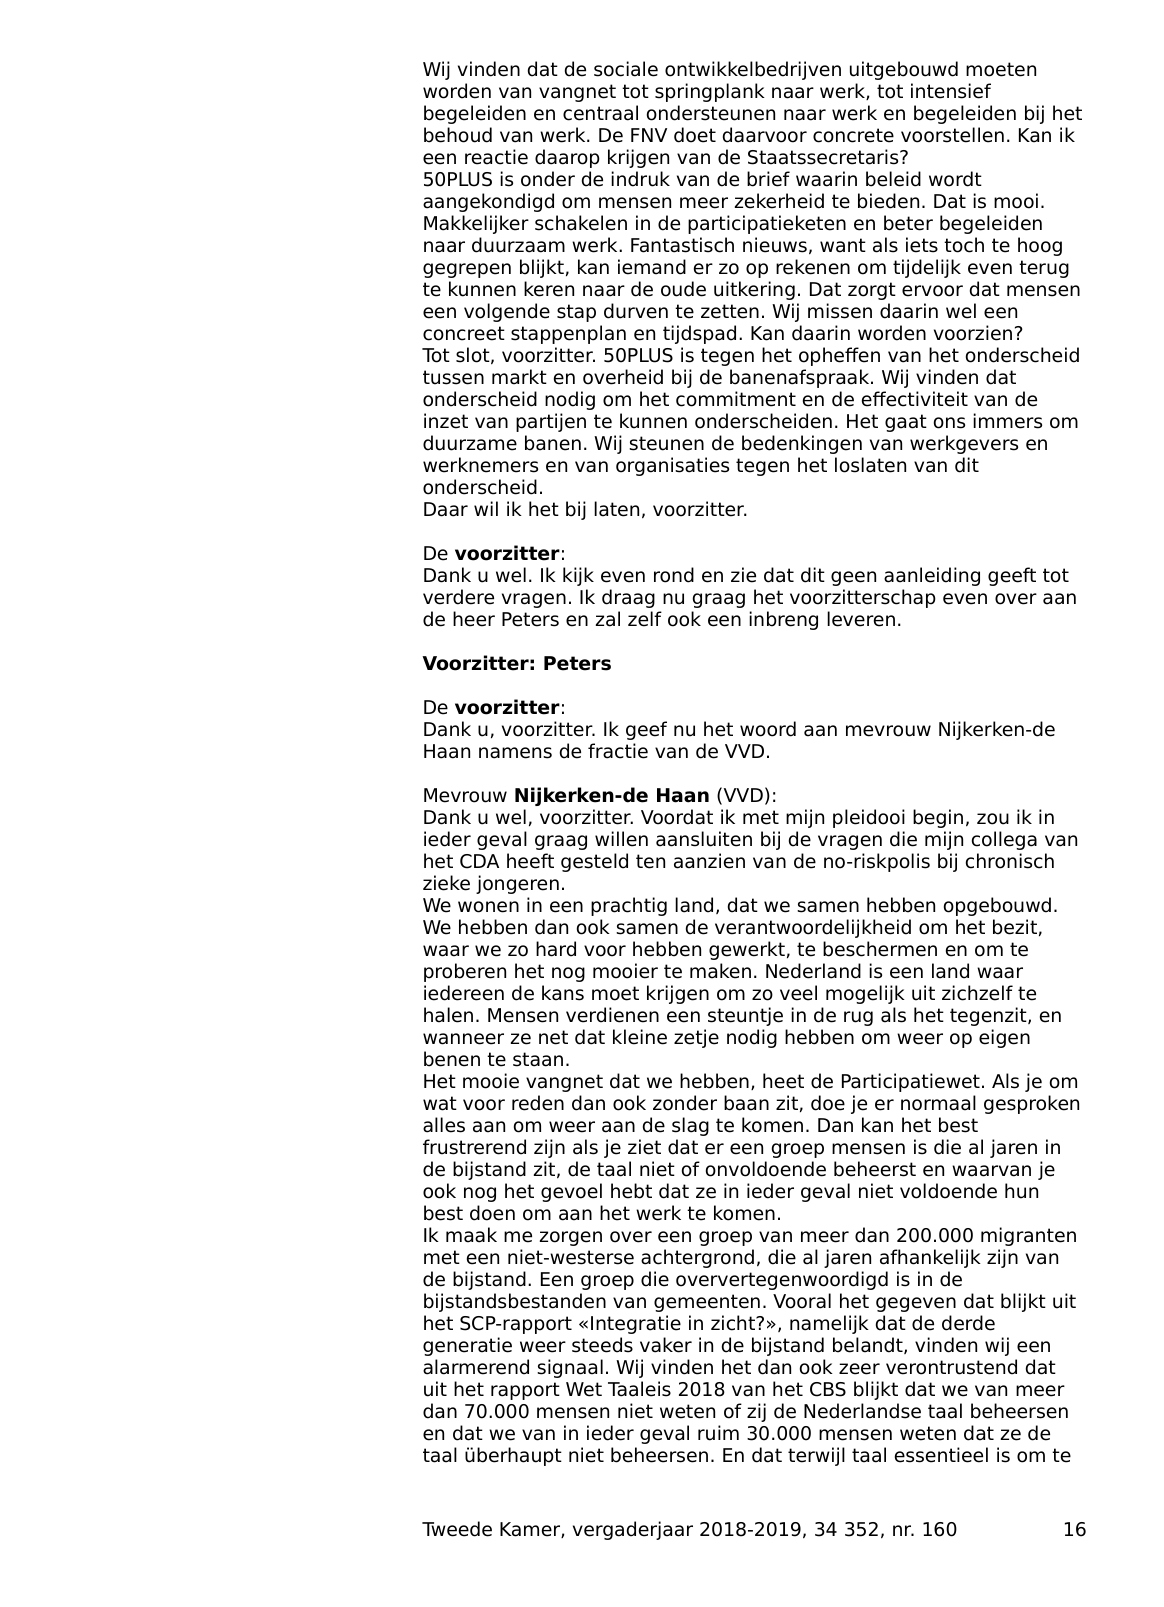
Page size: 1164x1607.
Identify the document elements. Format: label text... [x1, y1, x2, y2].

subtitle Voorzitter: Peters [422, 653, 1087, 675]
text Het mooie vangnet dat we hebben, heet de Participatiewet. Als je om wat voor reden dan ook zonder baan zit, doe je er normaal gesproken alles aan om weer aan de slag te komen. Dan kan het best frustrerend zijn als je ziet dat er een groep mensen is die al jaren in de bijstand zit, de taal niet of onvoldoende beheerst en waarvan je ook nog het gevoel hebt dat ze in ieder geval niet voldoende hun best doen om aan het werk te komen. [422, 1071, 1087, 1225]
text Dank u, voorzitter. Ik geef nu het woord aan mevrouw Nijkerken-de Haan namens de fractie van de VVD. [422, 719, 1087, 763]
text De voorzitter: [422, 697, 1087, 719]
text Mevrouw Nijkerken-de Haan (VVD): [422, 785, 1087, 807]
text Tot slot, voorzitter. 50PLUS is tegen het opheffen van het onderscheid tussen markt en overheid bij de banenafspraak. Wij vinden dat onderscheid nodig om het commitment en de effectiviteit van de inzet van partijen te kunnen onderscheiden. Het gaat ons immers om duurzame banen. Wij steunen de bedenkingen van werkgevers en werknemers en van organisaties tegen het loslaten van dit onderscheid. [422, 345, 1087, 499]
text 50PLUS is onder de indruk van de brief waarin beleid wordt aangekondigd om mensen meer zekerheid te bieden. Dat is mooi. Makkelijker schakelen in de participatieketen en beter begeleiden naar duurzaam werk. Fantastisch nieuws, want als iets toch te hoog gegrepen blijkt, kan iemand er zo op rekenen om tijdelijk even terug te kunnen keren naar de oude uitkering. Dat zorgt ervoor dat mensen een volgende stap durven te zetten. Wij missen daarin wel een concreet stappenplan en tijdspad. Kan daarin worden voorzien? [422, 169, 1087, 345]
text Wij vinden dat de sociale ontwikkelbedrijven uitgebouwd moeten worden van vangnet tot springplank naar werk, tot intensief begeleiden en centraal ondersteunen naar werk en begeleiden bij het behoud van werk. De FNV doet daarvoor concrete voorstellen. Kan ik een reactie daarop krijgen van de Staatssecretaris? [422, 59, 1087, 169]
text Ik maak me zorgen over een groep van meer dan 200.000 migranten met een niet-westerse achtergrond, die al jaren afhankelijk zijn van de bijstand. Een groep die oververtegenwoordigd is in de bijstandsbestanden van gemeenten. Vooral het gegeven dat blijkt uit het SCP-rapport «Integratie in zicht?», namelijk dat de derde generatie weer steeds vaker in de bijstand belandt, vinden wij een alarmerend signaal. Wij vinden het dan ook zeer verontrustend dat uit het rapport Wet Taaleis 2018 van het CBS blijkt dat we van meer dan 70.000 mensen niet weten of zij de Nederlandse taal beheersen en dat we van in ieder geval ruim 30.000 mensen weten dat ze de taal überhaupt niet beheersen. En dat terwijl taal essentieel is om te [422, 1225, 1087, 1467]
text We wonen in een prachtig land, dat we samen hebben opgebouwd. We hebben dan ook samen de verantwoordelijkheid om het bezit, waar we zo hard voor hebben gewerkt, te beschermen en om te proberen het nog mooier te maken. Nederland is een land waar iedereen de kans moet krijgen om zo veel mogelijk uit zichzelf te halen. Mensen verdienen een steuntje in de rug als het tegenzit, en wanneer ze net dat kleine zetje nodig hebben om weer op eigen benen te staan. [422, 895, 1087, 1071]
text Daar wil ik het bij laten, voorzitter. [422, 499, 1087, 521]
text De voorzitter: [422, 543, 1087, 565]
text Dank u wel, voorzitter. Voordat ik met mijn pleidooi begin, zou ik in ieder geval graag willen aansluiten bij de vragen die mijn collega van het CDA heeft gesteld ten aanzien van de no-riskpolis bij chronisch zieke jongeren. [422, 807, 1087, 895]
text Dank u wel. Ik kijk even rond en zie dat dit geen aanleiding geeft tot verdere vragen. Ik draag nu graag het voorzitterschap even over aan de heer Peters en zal zelf ook een inbreng leveren. [422, 565, 1087, 631]
